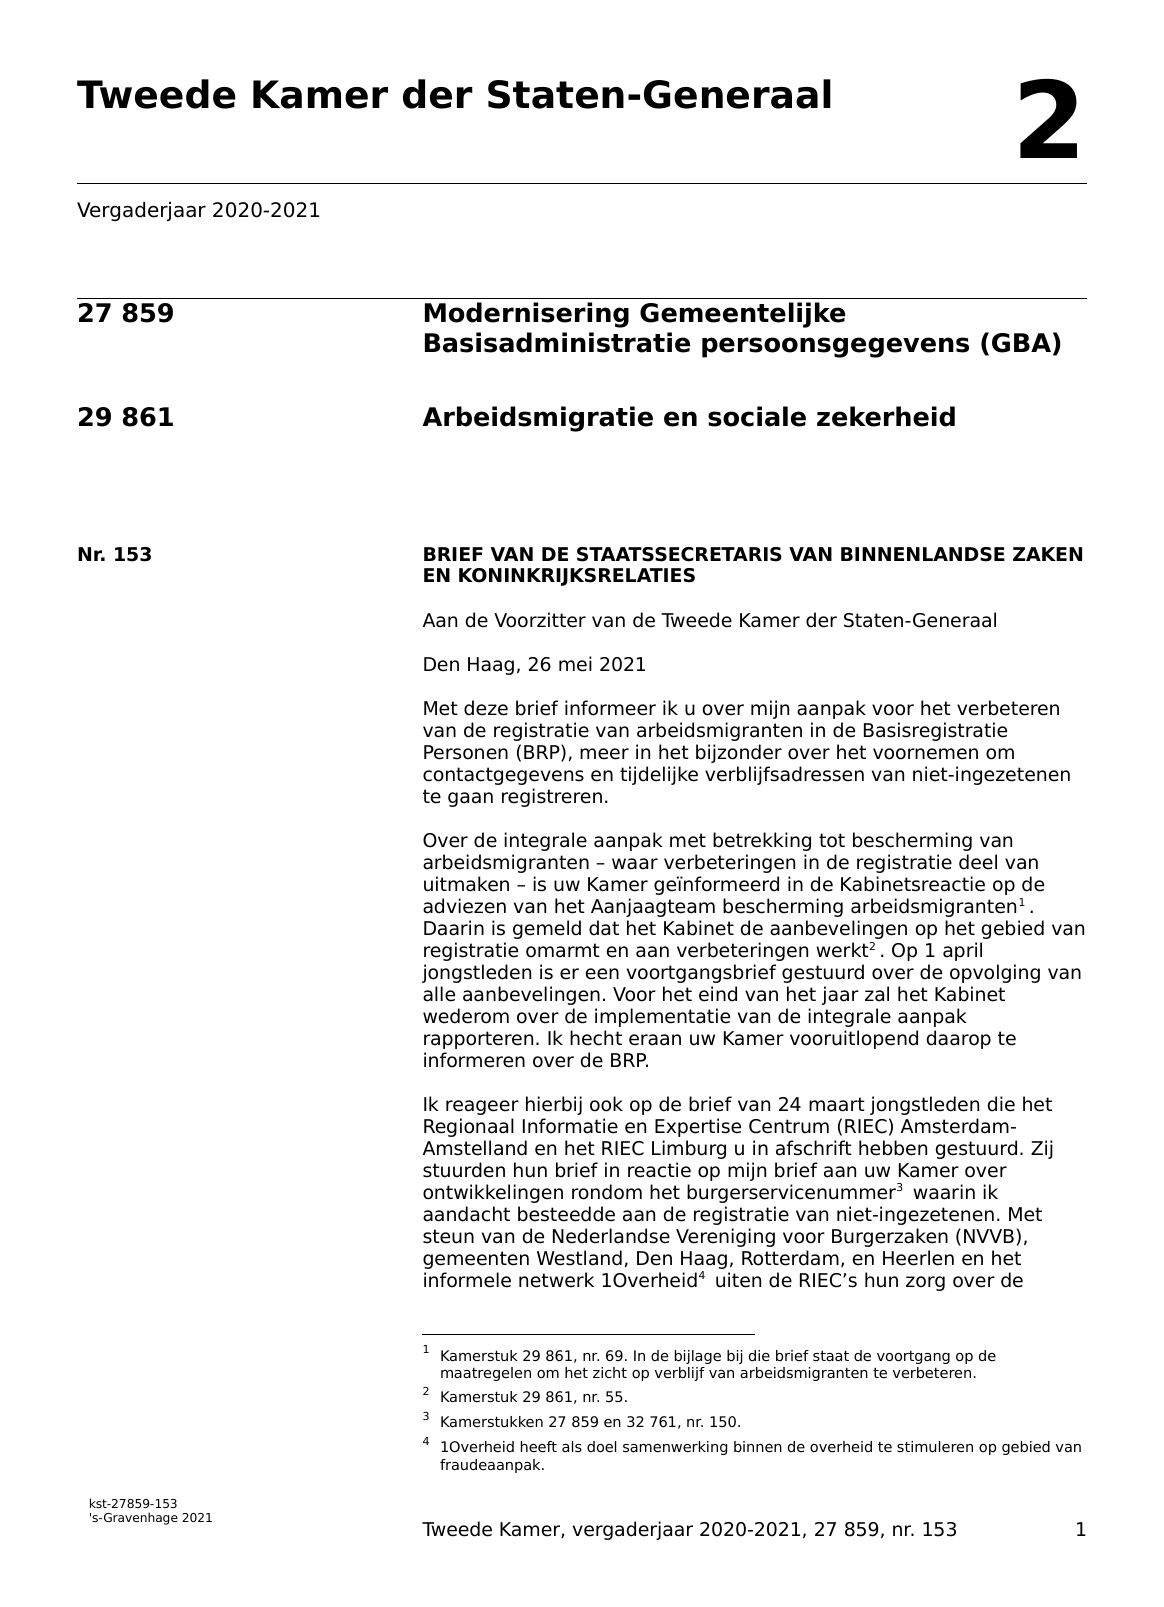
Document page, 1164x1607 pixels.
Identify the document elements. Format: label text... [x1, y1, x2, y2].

text Aan de Voorzitter van de Tweede Kamer der Staten-Generaal [422, 609, 1087, 632]
text Kamerstuk 29 861, nr. 69. In de bijlage bij die brief staat de voortgang op de maatregelen om het zicht op verblijf van arbeidsmigranten te verbeteren. [422, 1343, 1087, 1382]
text Over de integrale aanpak met betrekking tot bescherming van arbeidsmigranten – waar verbeteringen in de registratie deel van uitmaken – is uw Kamer geïnformeerd in de Kabinetsreactie op de adviezen van het Aanjaagteam bescherming arbeidsmigranten. Daarin is gemeld dat het Kabinet de aanbevelingen op het gebied van registratie omarmt en aan verbeteringen werkt. Op 1 april jongstleden is er een voortgangsbrief gestuurd over de opvolging van alle aanbevelingen. Voor het eind van het jaar zal het Kabinet wederom over de implementatie van de integrale aanpak rapporteren. Ik hecht eraan uw Kamer vooruitlopend daarop te informeren over de BRP. [422, 830, 1087, 1072]
text 's-Gravenhage 2021 [88, 1511, 323, 1525]
table_header 2 [886, 59, 1087, 183]
text Kamerstuk 29 861, nr. 55. [422, 1385, 1087, 1407]
text Kamerstukken 27 859 en 32 761, nr. 150. [422, 1410, 1087, 1432]
subtitle 27 859 Modernisering Gemeentelijke Basisadministratie persoonsgegevens (GBA) [77, 299, 1087, 358]
text kst-27859-153 [88, 1497, 323, 1511]
table_header Tweede Kamer der Staten-Generaal [77, 59, 886, 183]
text 1Overheid heeft als doel samenwerking binnen de overheid te stimuleren op gebied van fraudeaanpak. [422, 1435, 1087, 1474]
text Ik reageer hierbij ook op de brief van 24 maart jongstleden die het Regionaal Informatie en Expertise Centrum (RIEC) Amsterdam-Amstelland en het RIEC Limburg u in afschrift hebben gestuurd. Zij stuurden hun brief in reactie op mijn brief aan uw Kamer over ontwikkelingen rondom het burgerservicenummer waarin ik aandacht besteedde aan de registratie van niet-ingezetenen. Met steun van de Nederlandse Vereniging voor Burgerzaken (NVVB), gemeenten Westland, Den Haag, Rotterdam, en Heerlen en het informele netwerk 1Overheid uiten de RIEC’s hun zorg over de [422, 1094, 1087, 1292]
text Den Haag, 26 mei 2021 [422, 654, 1087, 676]
text Met deze brief informeer ik u over mijn aanpak voor het verbeteren van de registratie van arbeidsmigranten in de Basisregistratie Personen (BRP), meer in het bijzonder over het voornemen om contactgegevens en tijdelijke verblijfsadressen van niet-ingezetenen te gaan registreren. [422, 698, 1087, 808]
subtitle 29 861 Arbeidsmigratie en sociale zekerheid [77, 403, 1087, 432]
table_cell Vergaderjaar 2020-2021 [77, 184, 1087, 298]
subtitle Nr. 153 BRIEF VAN DE STAATSSECRETARIS VAN BINNENLANDSE ZAKEN EN KONINKRIJKSRELATIES [77, 543, 1087, 587]
